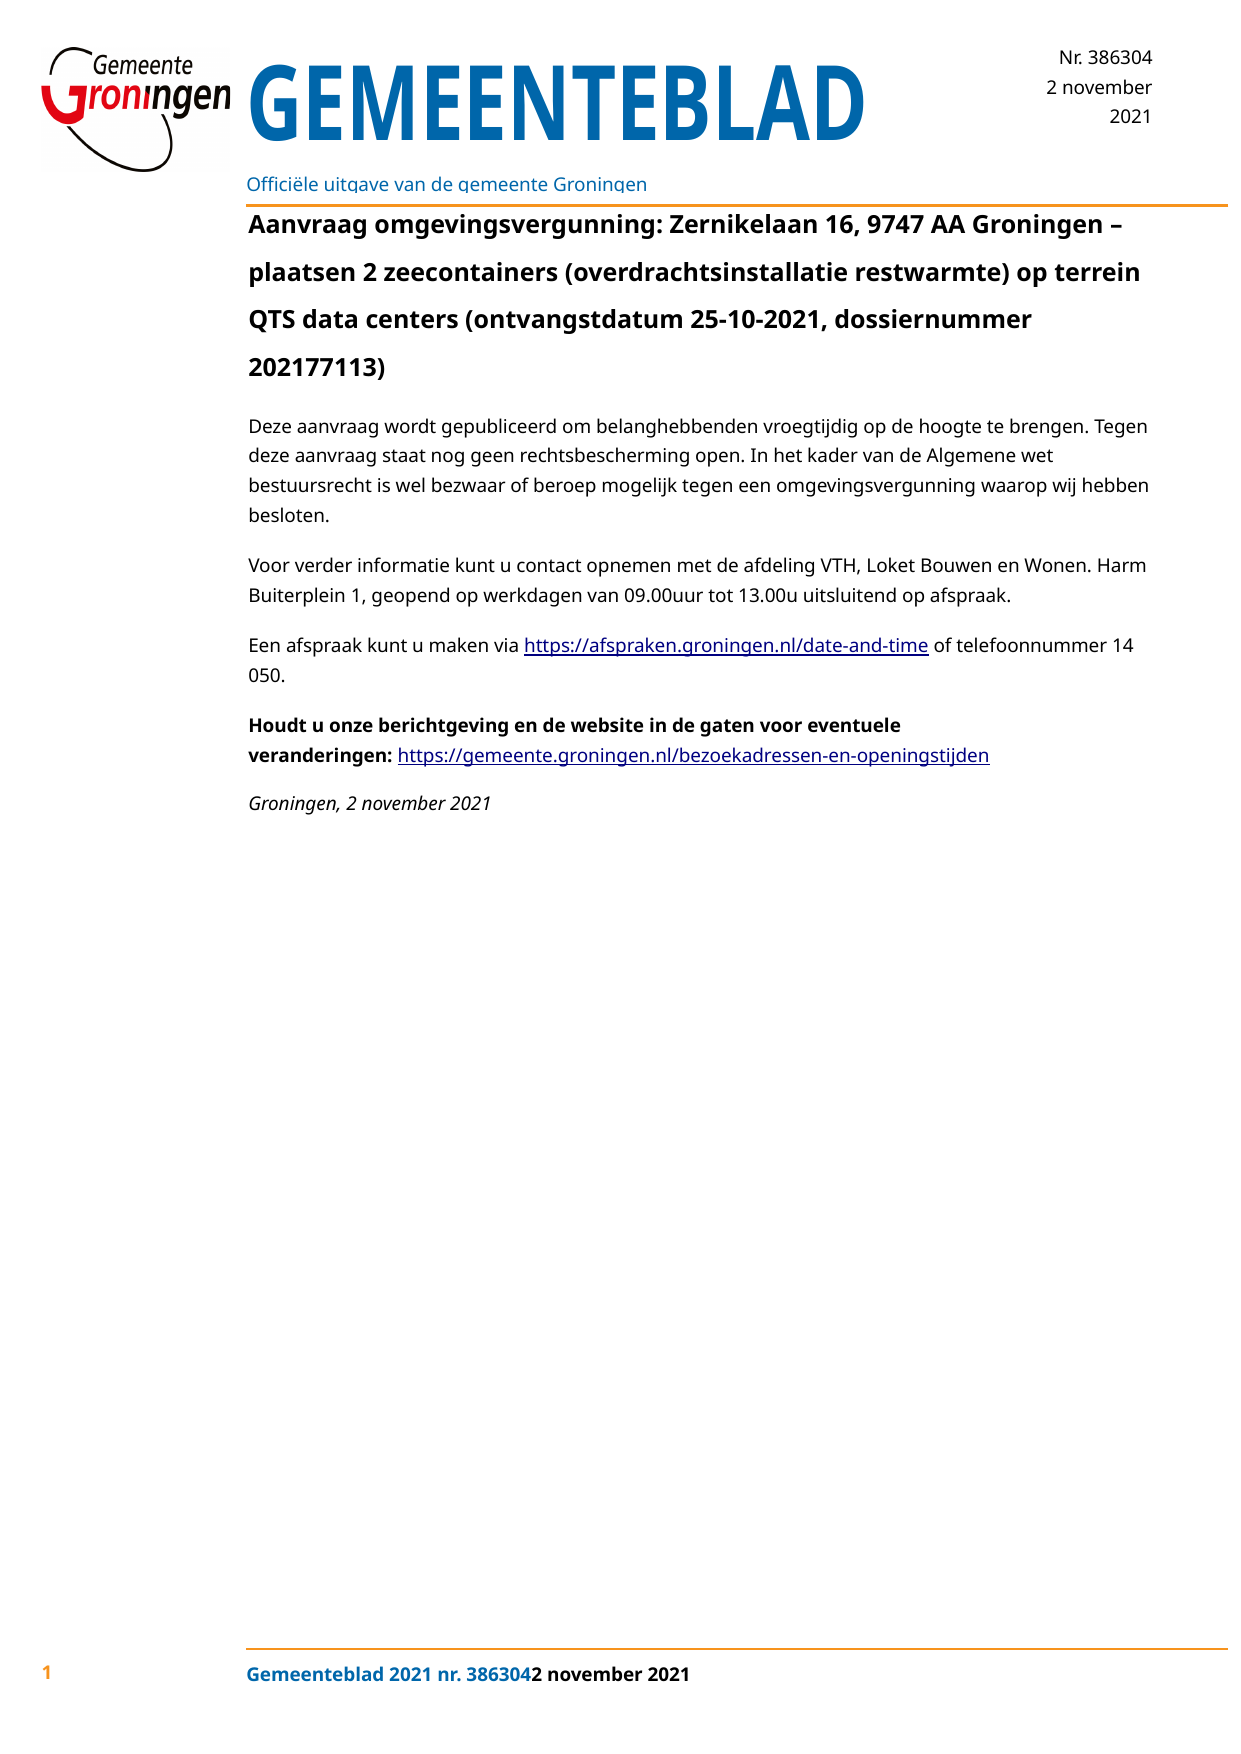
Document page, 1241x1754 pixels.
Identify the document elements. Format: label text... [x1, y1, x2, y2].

text Deze aanvraag wordt gepubliceerd om belanghebbenden vroegtijdig op de hoogte te brengen. Tegen deze aanvraag staat nog geen rechtsbescherming open. In het kader van de Algemene wet bestuursrecht is wel bezwaar of beroep mogelijk tegen een omgevingsvergunning waarop wij hebben besloten. [248, 413, 1152, 528]
text Een afspraak kunt u maken via https://afspraken.groningen.nl/date-and-time of telefoonnummer 14 050. [248, 632, 1152, 688]
text Houdt u onze berichtgeving en de website in de gaten voor eventuele veranderingen: https://gemeente.groningen.nl/bezoekadressen-en-openingstijden [248, 712, 1152, 768]
text Groningen, 2 november 2021 [248, 790, 1152, 815]
picture [41, 47, 231, 172]
text Aanvraag omgevingsvergunning: Zernikelaan 16, 9747 AA Groningen – plaatsen 2 zeecontainers (overdrachtsinstallatie restwarmte) op terrein QTS data centers (ontvangstdatum 25-10-2021, dossiernummer 202177113) [248, 207, 1152, 384]
text Voor verder informatie kunt u contact opnemen met de afdeling VTH, Loket Bouwen en Wonen. Harm Buiterplein 1, geopend op werkdagen van 09.00uur tot 13.00u uitsluitend op afspraak. [248, 552, 1152, 608]
